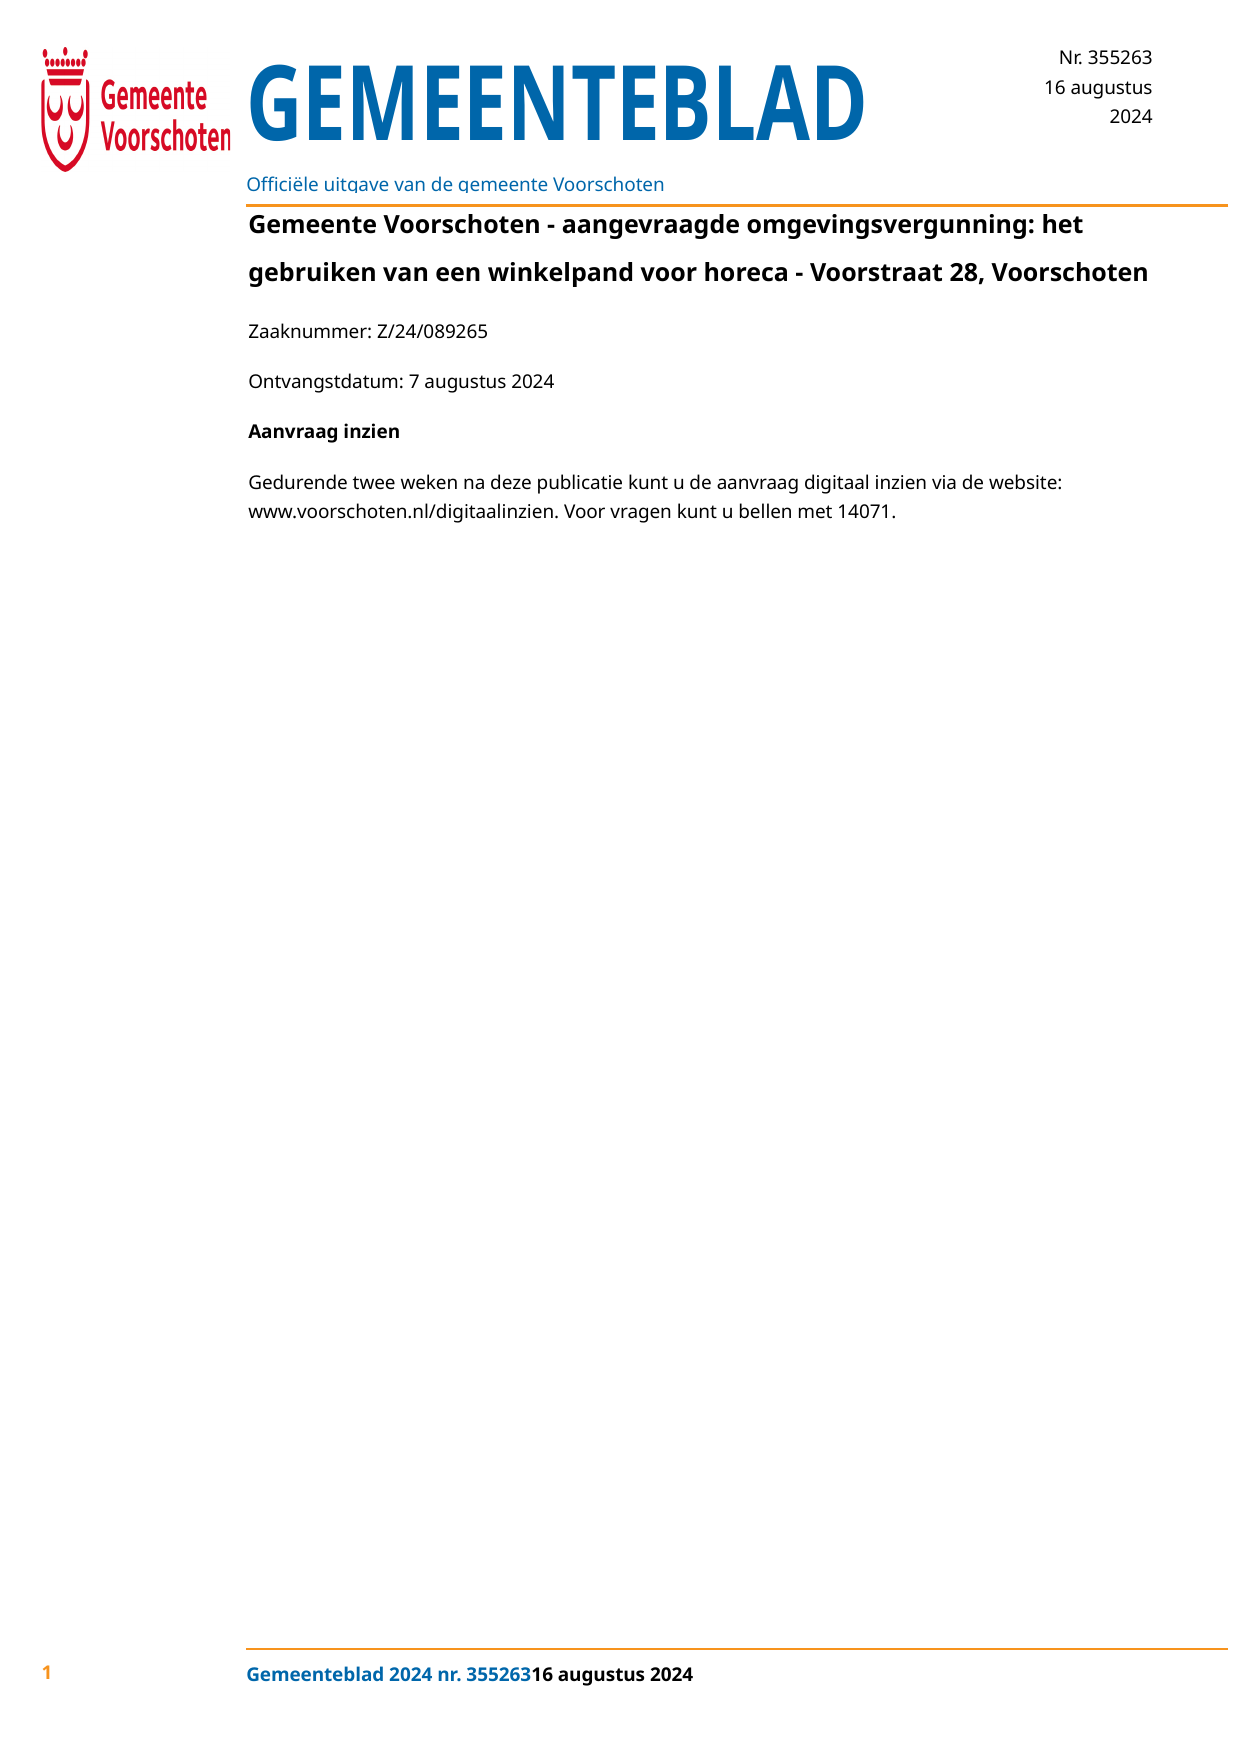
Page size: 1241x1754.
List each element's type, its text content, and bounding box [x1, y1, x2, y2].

text Ontvangstdatum: 7 augustus 2024 [248, 368, 1152, 394]
text Aanvraag inzien [248, 419, 1152, 444]
text Gedurende twee weken na deze publicatie kunt u de aanvraag digitaal inzien via de website: www.voorschoten.nl/digitaalinzien. Voor vragen kunt u bellen met 14071. [248, 469, 1152, 524]
picture [41, 47, 231, 172]
text Gemeente Voorschoten - aangevraagde omgevingsvergunning: het gebruiken van een winkelpand voor horeca - Voorstraat 28, Voorschoten [248, 207, 1152, 288]
text Zaaknummer: Z/24/089265 [248, 318, 1152, 344]
